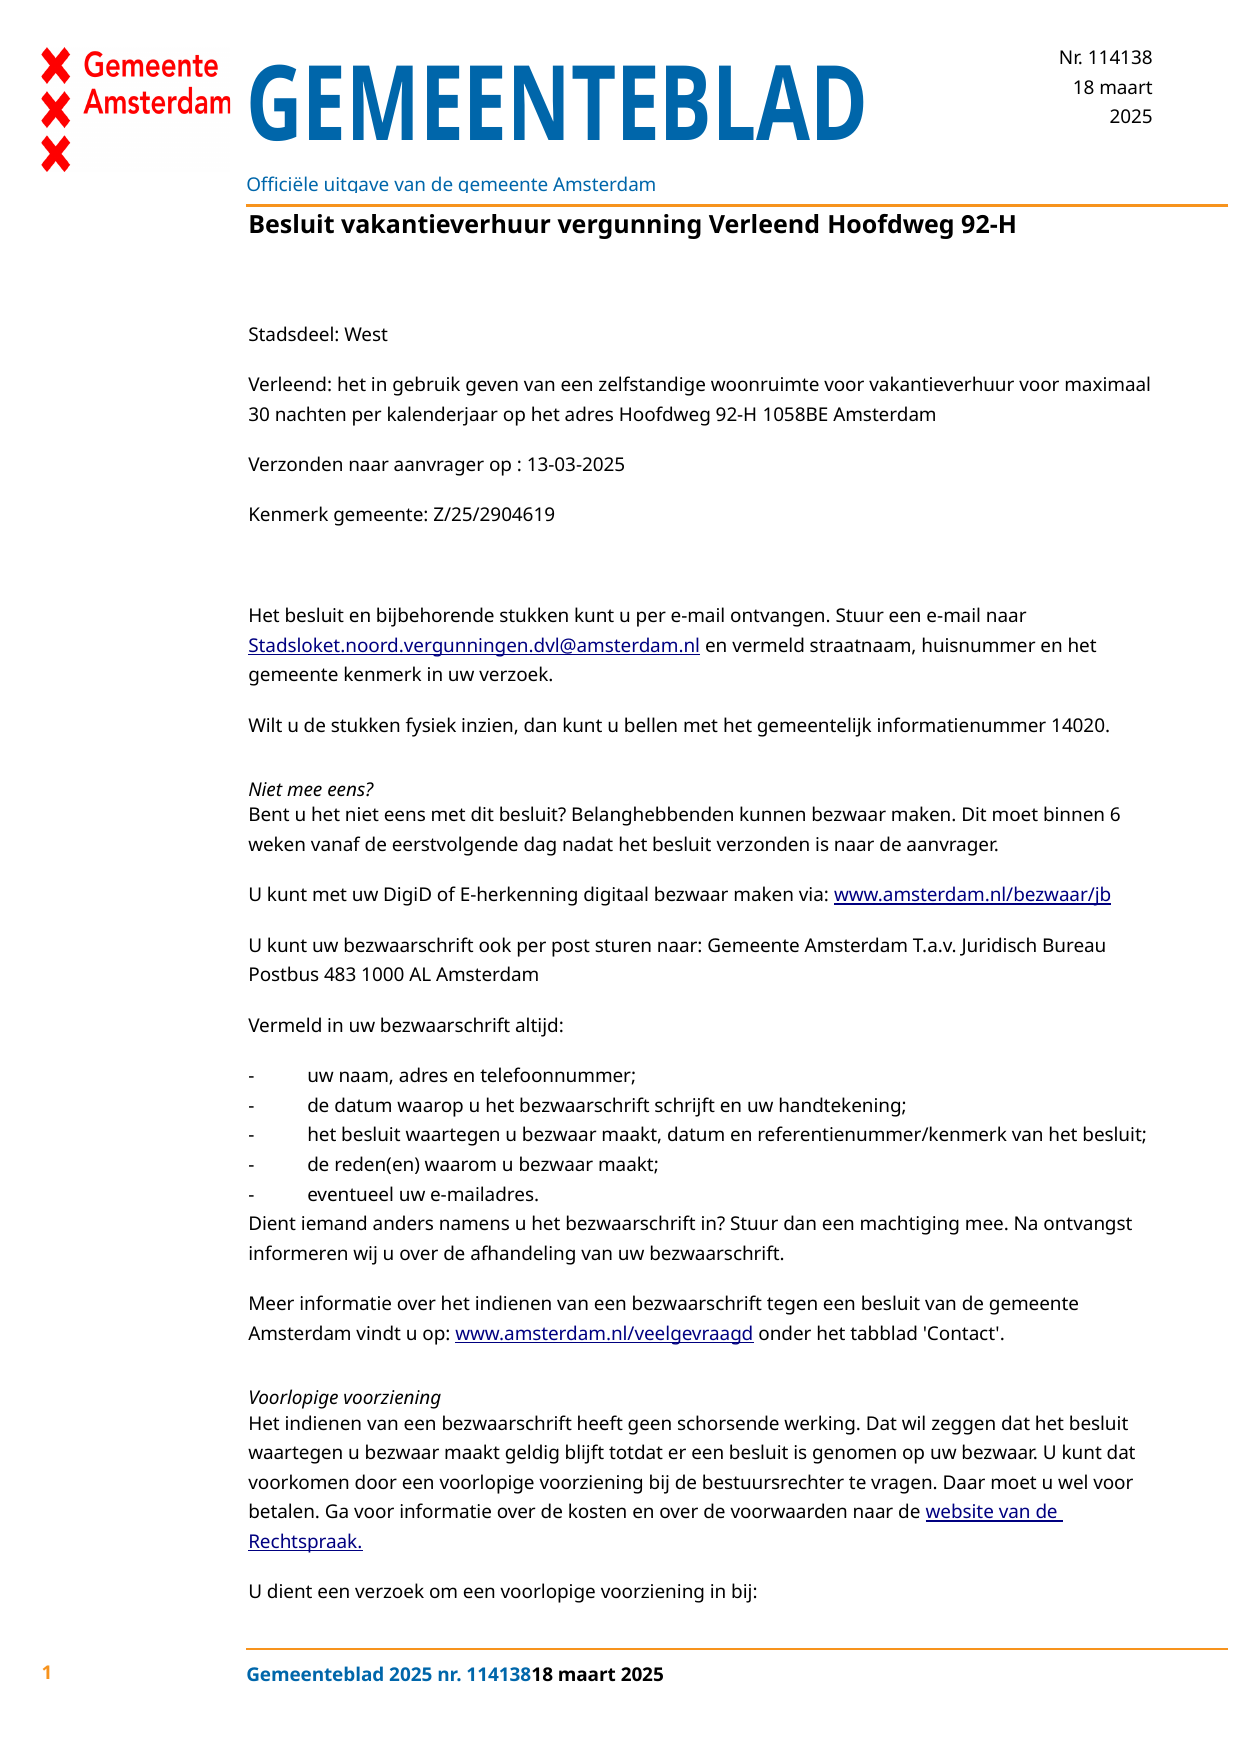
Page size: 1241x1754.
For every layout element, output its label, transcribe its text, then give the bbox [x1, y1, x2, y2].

list eventueel uw e-mailadres. [248, 1181, 1152, 1207]
text Bent u het niet eens met dit besluit? Belanghebbenden kunnen bezwaar maken. Dit moet binnen 6 weken vanaf de eerstvolgende dag nadat het besluit verzonden is naar de aanvrager. [248, 802, 1152, 857]
text U dient een verzoek om een voorlopige voorziening in bij: [248, 1578, 1152, 1604]
text Het besluit en bijbehorende stukken kunt u per e-mail ontvangen. Stuur een e-mail naar Stadsloket.noord.vergunningen.dvl@amsterdam.nl en vermeld straatnaam, huisnummer en het gemeente kenmerk in uw verzoek. [248, 602, 1152, 687]
text U kunt uw bezwaarschrift ook per post sturen naar: Gemeente Amsterdam T.a.v. Juridisch Bureau Postbus 483 1000 AL Amsterdam [248, 932, 1152, 987]
picture [41, 47, 231, 172]
list de datum waarop u het bezwaarschrift schrijft en uw handtekening; [248, 1092, 1152, 1118]
text Kenmerk gemeente: Z/25/2904619 [248, 502, 1152, 527]
text Meer informatie over het indienen van een bezwaarschrift tegen een besluit van de gemeente Amsterdam vindt u op: www.amsterdam.nl/veelgevraagd onder het tabblad 'Contact'. [248, 1290, 1152, 1346]
text Het indienen van een bezwaarschrift heeft geen schorsende werking. Dat wil zeggen dat het besluit waartegen u bezwaar maakt geldig blijft totdat er een besluit is genomen op uw bezwaar. U kunt dat voorkomen door een voorlopige voorziening bij de bestuursrechter te vragen. Daar moet u wel voor betalen. Ga voor informatie over de kosten en over de voorwaarden naar de website van de Rechtspraak. [248, 1410, 1152, 1554]
text Voorlopige voorziening [248, 1384, 1152, 1410]
list uw naam, adres en telefoonnummer; [248, 1062, 1152, 1088]
text Verleend: het in gebruik geven van een zelfstandige woonruimte voor vakantieverhuur voor maximaal 30 nachten per kalenderjaar op het adres Hoofdweg 92-H 1058BE Amsterdam [248, 371, 1152, 426]
text Wilt u de stukken fysiek inzien, dan kunt u bellen met het gemeentelijk informatienummer 14020. [248, 712, 1152, 738]
text Besluit vakantieverhuur vergunning Verleend Hoofdweg 92-H [248, 207, 1152, 241]
text Vermeld in uw bezwaarschrift altijd: [248, 1012, 1152, 1038]
list het besluit waartegen u bezwaar maakt, datum en referentienummer/kenmerk van het besluit; [248, 1122, 1152, 1147]
text U kunt met uw DigiD of E-herkenning digitaal bezwaar maken via: www.amsterdam.nl/bezwaar/jb [248, 882, 1152, 907]
text Verzonden naar aanvrager op : 13-03-2025 [248, 451, 1152, 477]
list de reden(en) waarom u bezwaar maakt; [248, 1151, 1152, 1177]
text Stadsdeel: West [248, 321, 1152, 346]
text Dient iemand anders namens u het bezwaarschrift in? Stuur dan een machtiging mee. Na ontvangst informeren wij u over de afhandeling van uw bezwaarschrift. [248, 1210, 1152, 1266]
text Niet mee eens? [248, 776, 1152, 802]
